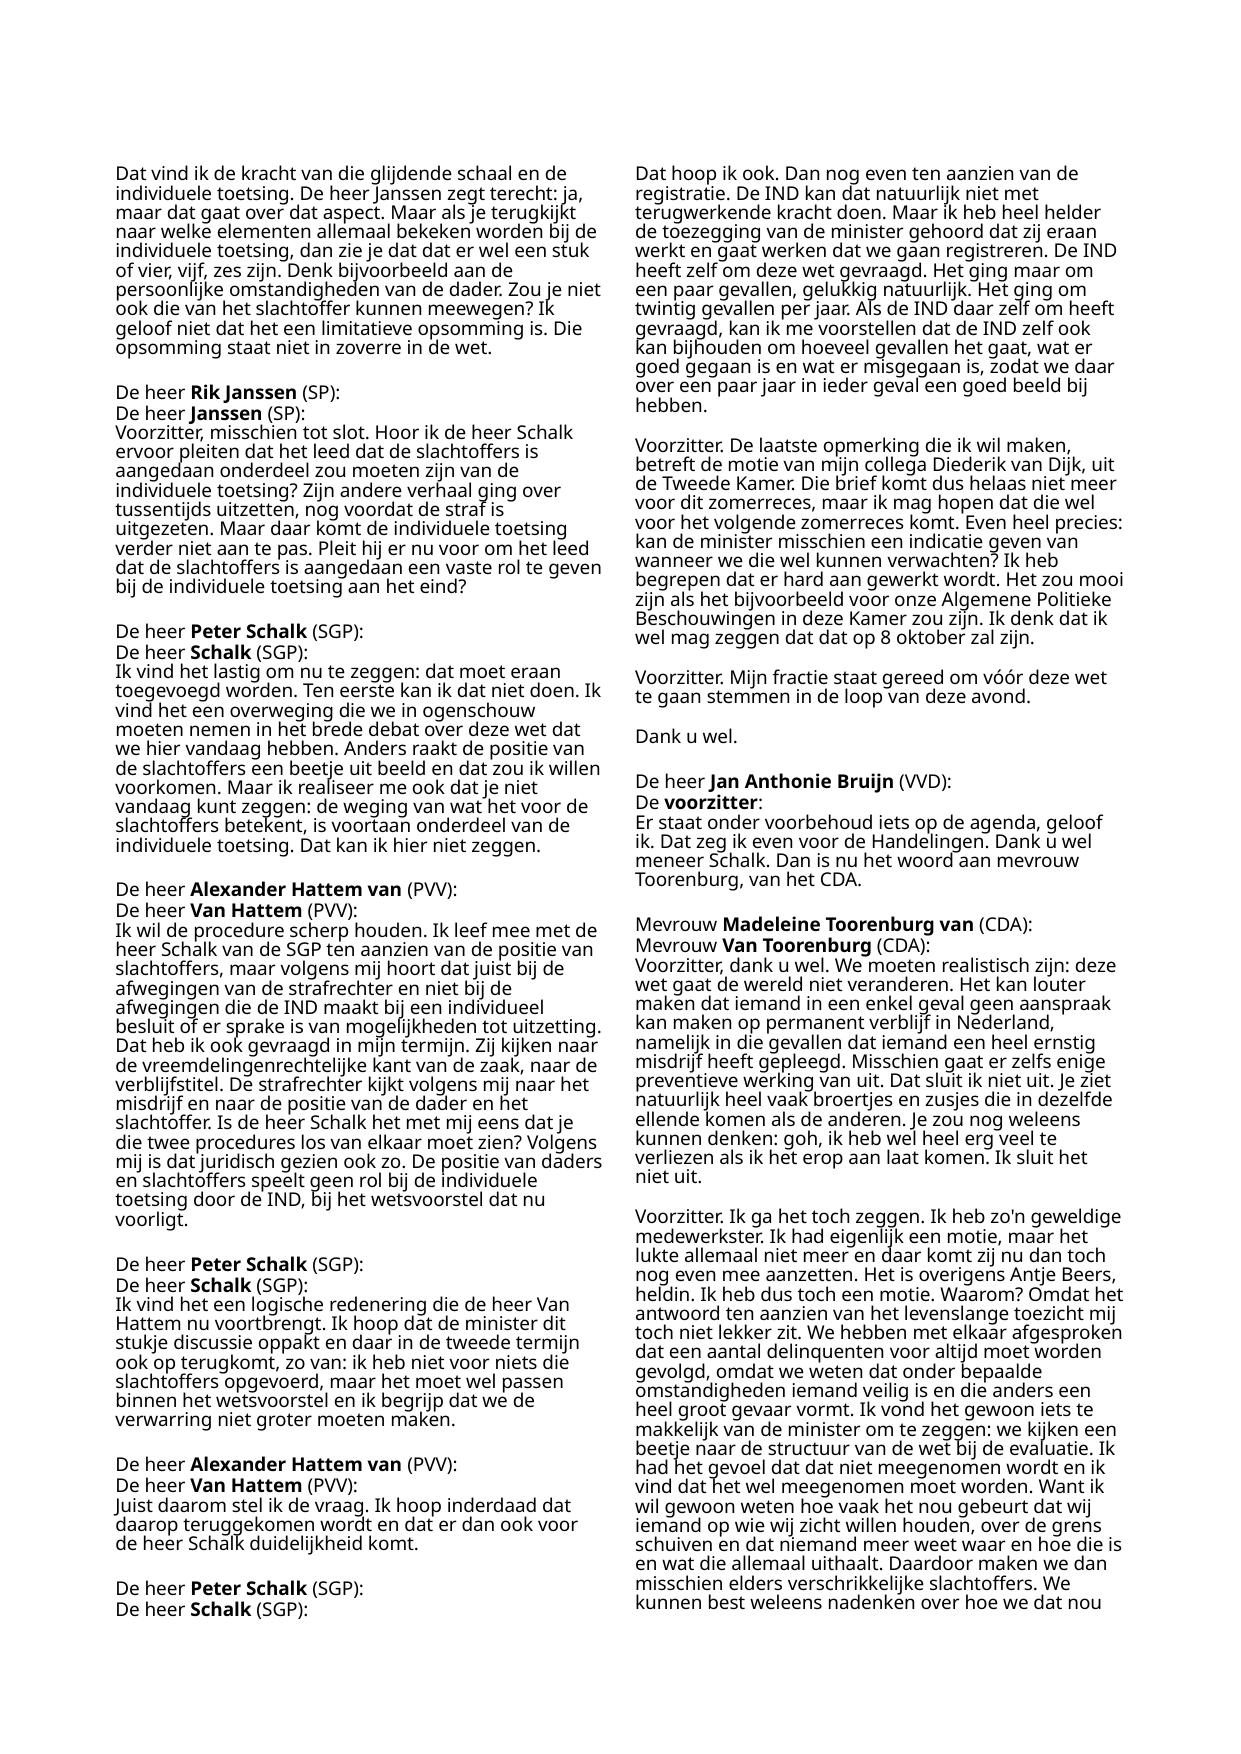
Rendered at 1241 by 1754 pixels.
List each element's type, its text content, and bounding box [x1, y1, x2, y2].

text De heer Peter Schalk (SGP): [115, 1251, 605, 1277]
text Juist daarom stel ik de vraag. Ik hoop inderdaad dat daarop teruggekomen wordt en dat er dan ook voor de heer Schalk duidelijkheid komt. [115, 1497, 605, 1554]
text De voorzitter: [635, 794, 1125, 814]
text Voorzitter. De laatste opmerking die ik wil maken, betreft de motie van mijn collega Diederik van Dijk, uit de Tweede Kamer. Die brief komt dus helaas niet meer voor dit zomerreces, maar ik mag hopen dat die wel voor het volgende zomerreces komt. Even heel precies: kan de minister misschien een indicatie geven van wanneer we die wel kunnen verwachten? Ik heb begrepen dat er hard aan gewerkt wordt. Het zou mooi zijn als het bijvoorbeeld voor onze Algemene Politieke Beschouwingen in deze Kamer zou zijn. Ik denk dat ik wel mag zeggen dat dat op 8 oktober zal zijn. [635, 437, 1125, 648]
text Ik vind het lastig om nu te zeggen: dat moet eraan toegevoegd worden. Ten eerste kan ik dat niet doen. Ik vind het een overweging die we in ogenschouw moeten nemen in het brede debat over deze wet dat we hier vandaag hebben. Anders raakt de positie van de slachtoffers een beetje uit beeld en dat zou ik willen voorkomen. Maar ik realiseer me ook dat je niet vandaag kunt zeggen: de weging van wat het voor de slachtoffers betekent, is voortaan onderdeel van de individuele toetsing. Dat kan ik hier niet zeggen. [115, 663, 605, 856]
text Mevrouw Van Toorenburg (CDA): [635, 937, 1125, 957]
text De heer Jan Anthonie Bruijn (VVD): [635, 769, 1125, 794]
text De heer Van Hattem (PVV): [115, 902, 605, 922]
text De heer Schalk (SGP): [115, 1601, 605, 1620]
text De heer Alexander Hattem van (PVV): [115, 1452, 605, 1477]
text De heer Schalk (SGP): [115, 1277, 605, 1296]
text Dat vind ik de kracht van die glijdende schaal en de individuele toetsing. De heer Janssen zegt terecht: ja, maar dat gaat over dat aspect. Maar als je terugkijkt naar welke elementen allemaal bekeken worden bij de individuele toetsing, dan zie je dat dat er wel een stuk of vier, vijf, zes zijn. Denk bijvoorbeeld aan de persoonlijke omstandigheden van de dader. Zou je niet ook die van het slachtoffer kunnen meewegen? Ik geloof niet dat het een limitatieve opsomming is. Die opsomming staat niet in zoverre in de wet. [115, 165, 605, 358]
text Voorzitter. Mijn fractie staat gereed om vóór deze wet te gaan stemmen in de loop van deze avond. [635, 669, 1125, 708]
text Voorzitter, dank u wel. We moeten realistisch zijn: deze wet gaat de wereld niet veranderen. Het kan louter maken dat iemand in een enkel geval geen aanspraak kan maken op permanent verblijf in Nederland, namelijk in die gevallen dat iemand een heel ernstig misdrijf heeft gepleegd. Misschien gaat er zelfs enige preventieve werking van uit. Dat sluit ik niet uit. Je ziet natuurlijk heel vaak broertjes en zusjes die in dezelfde ellende komen als de anderen. Je zou nog weleens kunnen denken: goh, ik heb wel heel erg veel te verliezen als ik het erop aan laat komen. Ik sluit het niet uit. [635, 957, 1125, 1188]
text De heer Peter Schalk (SGP): [115, 1575, 605, 1601]
text Voorzitter. Ik ga het toch zeggen. Ik heb zo'n geweldige medewerkster. Ik had eigenlijk een motie, maar het lukte allemaal niet meer en daar komt zij nu dan toch nog even mee aanzetten. Het is overigens Antje Beers, heldin. Ik heb dus toch een motie. Waarom? Omdat het antwoord ten aanzien van het levenslange toezicht mij toch niet lekker zit. We hebben met elkaar afgesproken dat een aantal delinquenten voor altijd moet worden gevolgd, omdat we weten dat onder bepaalde omstandigheden iemand veilig is en die anders een heel groot gevaar vormt. Ik vond het gewoon iets te makkelijk van de minister om te zeggen: we kijken een beetje naar de structuur van de wet bij de evaluatie. Ik had het gevoel dat dat niet meegenomen wordt en ik vind dat het wel meegenomen moet worden. Want ik wil gewoon weten hoe vaak het nou gebeurt dat wij iemand op wie wij zicht willen houden, over de grens schuiven en dat niemand meer weet waar en hoe die is en wat die allemaal uithaalt. Daardoor maken we dan misschien elders verschrikkelijke slachtoffers. We kunnen best weleens nadenken over hoe we dat nou [635, 1208, 1125, 1613]
text Mevrouw Madeleine Toorenburg van (CDA): [635, 912, 1125, 937]
text Dat hoop ik ook. Dan nog even ten aanzien van de registratie. De IND kan dat natuurlijk niet met terugwerkende kracht doen. Maar ik heb heel helder de toezegging van de minister gehoord dat zij eraan werkt en gaat werken dat we gaan registreren. De IND heeft zelf om deze wet gevraagd. Het ging maar om een paar gevallen, gelukkig natuurlijk. Het ging om twintig gevallen per jaar. Als de IND daar zelf om heeft gevraagd, kan ik me voorstellen dat de IND zelf ook kan bijhouden om hoeveel gevallen het gaat, wat er goed gegaan is en wat er misgegaan is, zodat we daar over een paar jaar in ieder geval een goed beeld bij hebben. [635, 165, 1125, 416]
text Voorzitter, misschien tot slot. Hoor ik de heer Schalk ervoor pleiten dat het leed dat de slachtoffers is aangedaan onderdeel zou moeten zijn van de individuele toetsing? Zijn andere verhaal ging over tussentijds uitzetten, nog voordat de straf is uitgezeten. Maar daar komt de individuele toetsing verder niet aan te pas. Pleit hij er nu voor om het leed dat de slachtoffers is aangedaan een vaste rol te geven bij de individuele toetsing aan het eind? [115, 424, 605, 597]
text Dank u wel. [635, 728, 1125, 748]
text Ik wil de procedure scherp houden. Ik leef mee met de heer Schalk van de SGP ten aanzien van de positie van slachtoffers, maar volgens mij hoort dat juist bij de afwegingen van de strafrechter en niet bij de afwegingen die de IND maakt bij een individueel besluit of er sprake is van mogelijkheden tot uitzetting. Dat heb ik ook gevraagd in mijn termijn. Zij kijken naar de vreemdelingenrechtelijke kant van de zaak, naar de verblijfstitel. De strafrechter kijkt volgens mij naar het misdrijf en naar de positie van de dader en het slachtoffer. Is de heer Schalk het met mij eens dat je die twee procedures los van elkaar moet zien? Volgens mij is dat juridisch gezien ook zo. De positie van daders en slachtoffers speelt geen rol bij de individuele toetsing door de IND, bij het wetsvoorstel dat nu voorligt. [115, 922, 605, 1230]
text Er staat onder voorbehoud iets op de agenda, geloof ik. Dat zeg ik even voor de Handelingen. Dank u wel meneer Schalk. Dan is nu het woord aan mevrouw Toorenburg, van het CDA. [635, 814, 1125, 891]
text De heer Rik Janssen (SP): [115, 379, 605, 404]
text De heer Janssen (SP): [115, 404, 605, 424]
text De heer Van Hattem (PVV): [115, 1477, 605, 1497]
text De heer Alexander Hattem van (PVV): [115, 877, 605, 902]
text Ik vind het een logische redenering die de heer Van Hattem nu voortbrengt. Ik hoop dat de minister dit stukje discussie oppakt en daar in de tweede termijn ook op terugkomt, zo van: ik heb niet voor niets die slachtoffers opgevoerd, maar het moet wel passen binnen het wetsvoorstel en ik begrijp dat we de verwarring niet groter moeten maken. [115, 1296, 605, 1431]
text De heer Peter Schalk (SGP): [115, 618, 605, 644]
text De heer Schalk (SGP): [115, 644, 605, 663]
